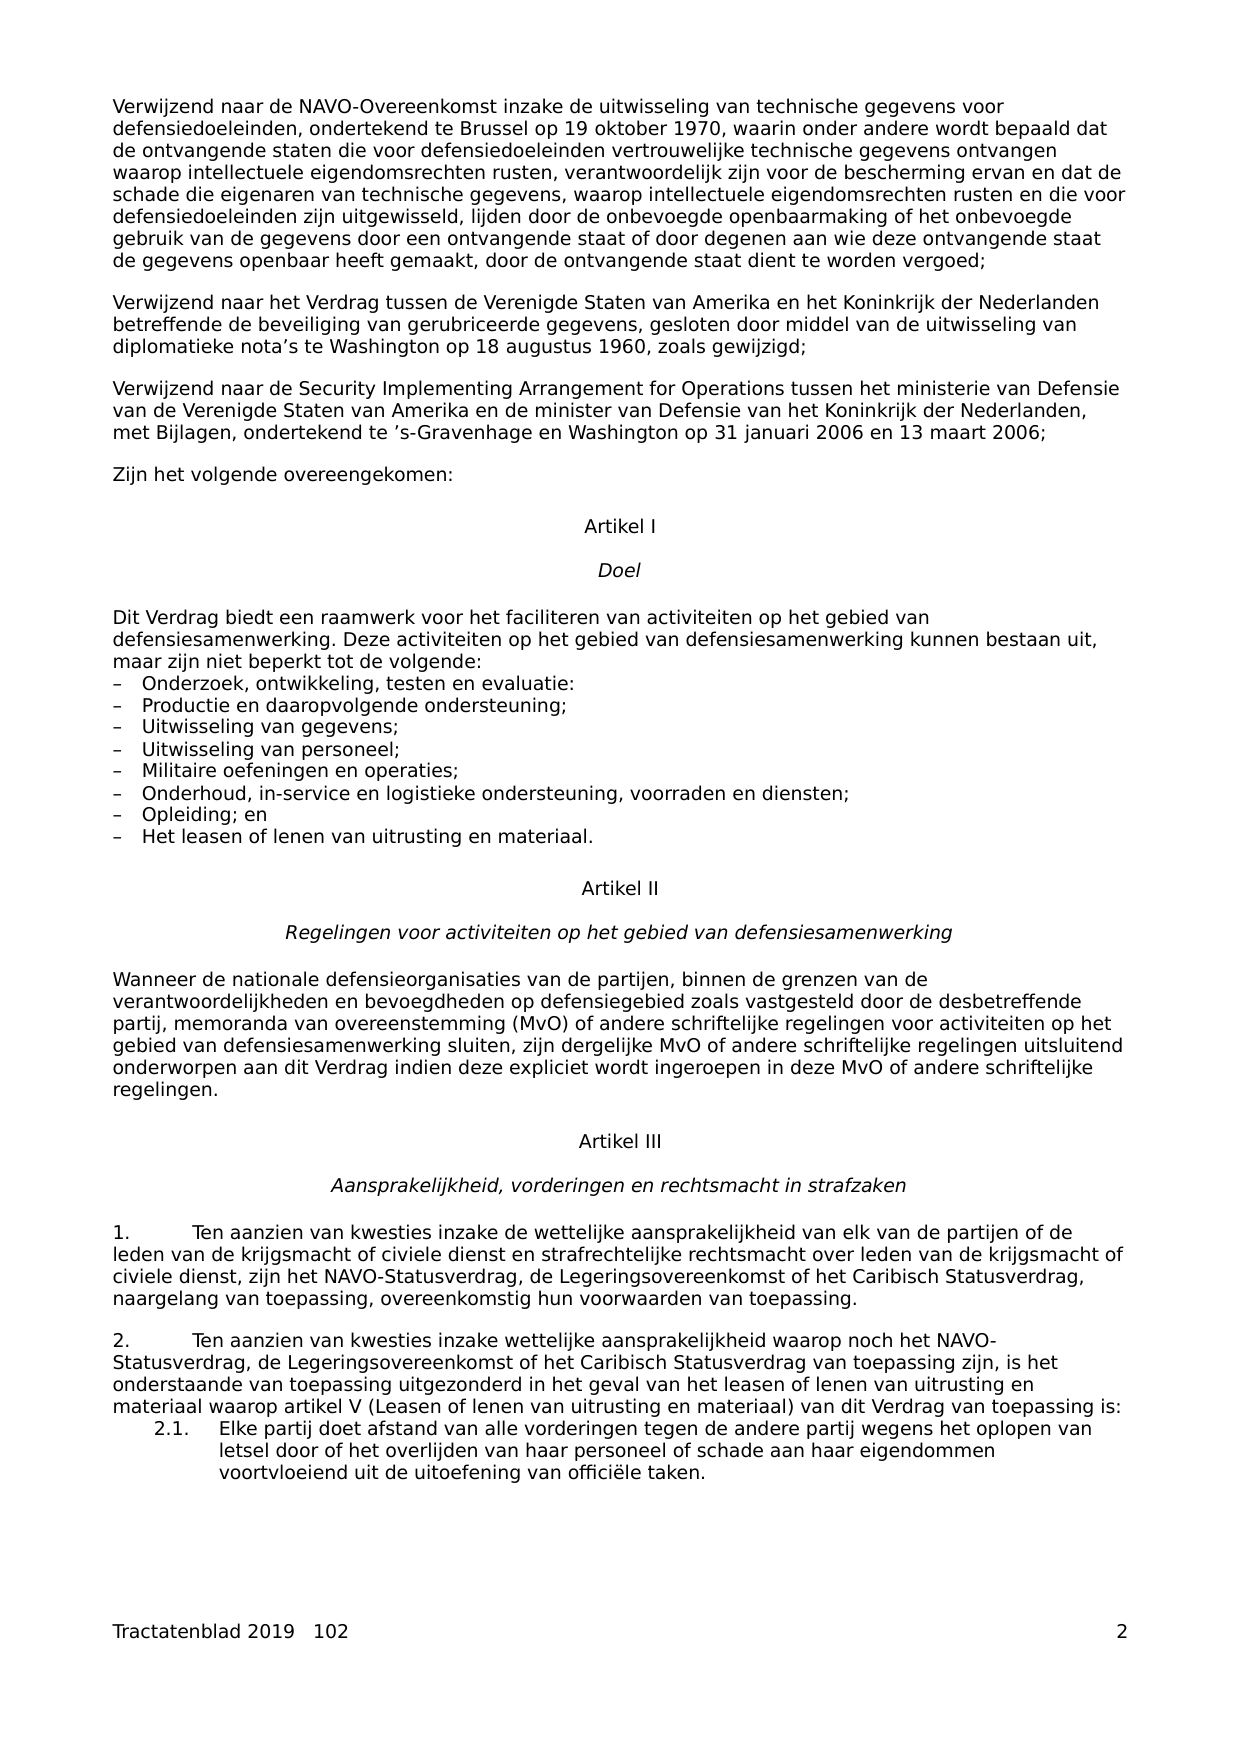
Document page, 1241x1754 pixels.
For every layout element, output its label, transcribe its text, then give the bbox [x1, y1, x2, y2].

subtitle Artikel II Regelingen voor activiteiten op het gebied van defensiesamenwerking [112, 878, 1128, 944]
text – Opleiding; en [112, 804, 1128, 826]
text Zijn het volgende overeengekomen: [112, 464, 1128, 486]
text – Onderzoek, ontwikkeling, testen en evaluatie: [112, 672, 1128, 694]
text Verwijzend naar de NAVO-Overeenkomst inzake de uitwisseling van technische gegevens voor defensiedoeleinden, ondertekend te Brussel op 19 oktober 1970, waarin onder andere wordt bepaald dat de ontvangende staten die voor defensiedoeleinden vertrouwelijke technische gegevens ontvangen waarop intellectuele eigendomsrechten rusten, verantwoordelijk zijn voor de bescherming ervan en dat de schade die eigenaren van technische gegevens, waarop intellectuele eigendomsrechten rusten en die voor defensiedoeleinden zijn uitgewisseld, lijden door de onbevoegde openbaarmaking of het onbevoegde gebruik van de gegevens door een ontvangende staat of door degenen aan wie deze ontvangende staat de gegevens openbaar heeft gemaakt, door de ontvangende staat dient te worden vergoed; [112, 96, 1128, 272]
text – Uitwisseling van gegevens; [112, 716, 1128, 738]
text – Onderhoud, in-service en logistieke ondersteuning, voorraden en diensten; [112, 782, 1128, 804]
text 2.1. Elke partij doet afstand van alle vorderingen tegen de andere partij wegens het oplopen van letsel door of het overlijden van haar personeel of schade aan haar eigendommen voortvloeiend uit de uitoefening van officiële taken. [153, 1418, 1128, 1484]
text Verwijzend naar de Security Implementing Arrangement for Operations tussen het ministerie van Defensie van de Verenigde Staten van Amerika en de minister van Defensie van het Koninkrijk der Nederlanden, met Bijlagen, ondertekend te ’s-Gravenhage en Washington op 31 januari 2006 en 13 maart 2006; [112, 378, 1128, 444]
text Wanneer de nationale defensieorganisaties van de partijen, binnen de grenzen van de verantwoordelijkheden en bevoegdheden op defensiegebied zoals vastgesteld door de desbetreffende partij, memoranda van overeenstemming (MvO) of andere schriftelijke regelingen voor activiteiten op het gebied van defensiesamenwerking sluiten, zijn dergelijke MvO of andere schriftelijke regelingen uitsluitend onderworpen aan dit Verdrag indien deze expliciet wordt ingeroepen in deze MvO of andere schriftelijke regelingen. [112, 969, 1128, 1101]
text – Het leasen of lenen van uitrusting en materiaal. [112, 826, 1128, 848]
text – Productie en daaropvolgende ondersteuning; [112, 694, 1128, 716]
subtitle Artikel III Aansprakelijkheid, vorderingen en rechtsmacht in strafzaken [112, 1131, 1128, 1197]
text 2. Ten aanzien van kwesties inzake wettelijke aansprakelijkheid waarop noch het NAVO-Statusverdrag, de Legeringsovereenkomst of het Caribisch Statusverdrag van toepassing zijn, is het onderstaande van toepassing uitgezonderd in het geval van het leasen of lenen van uitrusting en materiaal waarop artikel V (Leasen of lenen van uitrusting en materiaal) van dit Verdrag van toepassing is: [112, 1330, 1128, 1418]
subtitle Artikel I Doel [112, 516, 1128, 582]
text Dit Verdrag biedt een raamwerk voor het faciliteren van activiteiten op het gebied van defensiesamenwerking. Deze activiteiten op het gebied van defensiesamenwerking kunnen bestaan uit, maar zijn niet beperkt tot de volgende: [112, 607, 1128, 672]
text 1. Ten aanzien van kwesties inzake de wettelijke aansprakelijkheid van elk van de partijen of de leden van de krijgsmacht of civiele dienst en strafrechtelijke rechtsmacht over leden van de krijgsmacht of civiele dienst, zijn het NAVO-Statusverdrag, de Legeringsovereenkomst of het Caribisch Statusverdrag, naargelang van toepassing, overeenkomstig hun voorwaarden van toepassing. [112, 1222, 1128, 1310]
text – Militaire oefeningen en operaties; [112, 760, 1128, 782]
text Verwijzend naar het Verdrag tussen de Verenigde Staten van Amerika en het Koninkrijk der Nederlanden betreffende de beveiliging van gerubriceerde gegevens, gesloten door middel van de uitwisseling van diplomatieke nota’s te Washington op 18 augustus 1960, zoals gewijzigd; [112, 292, 1128, 358]
text – Uitwisseling van personeel; [112, 738, 1128, 760]
